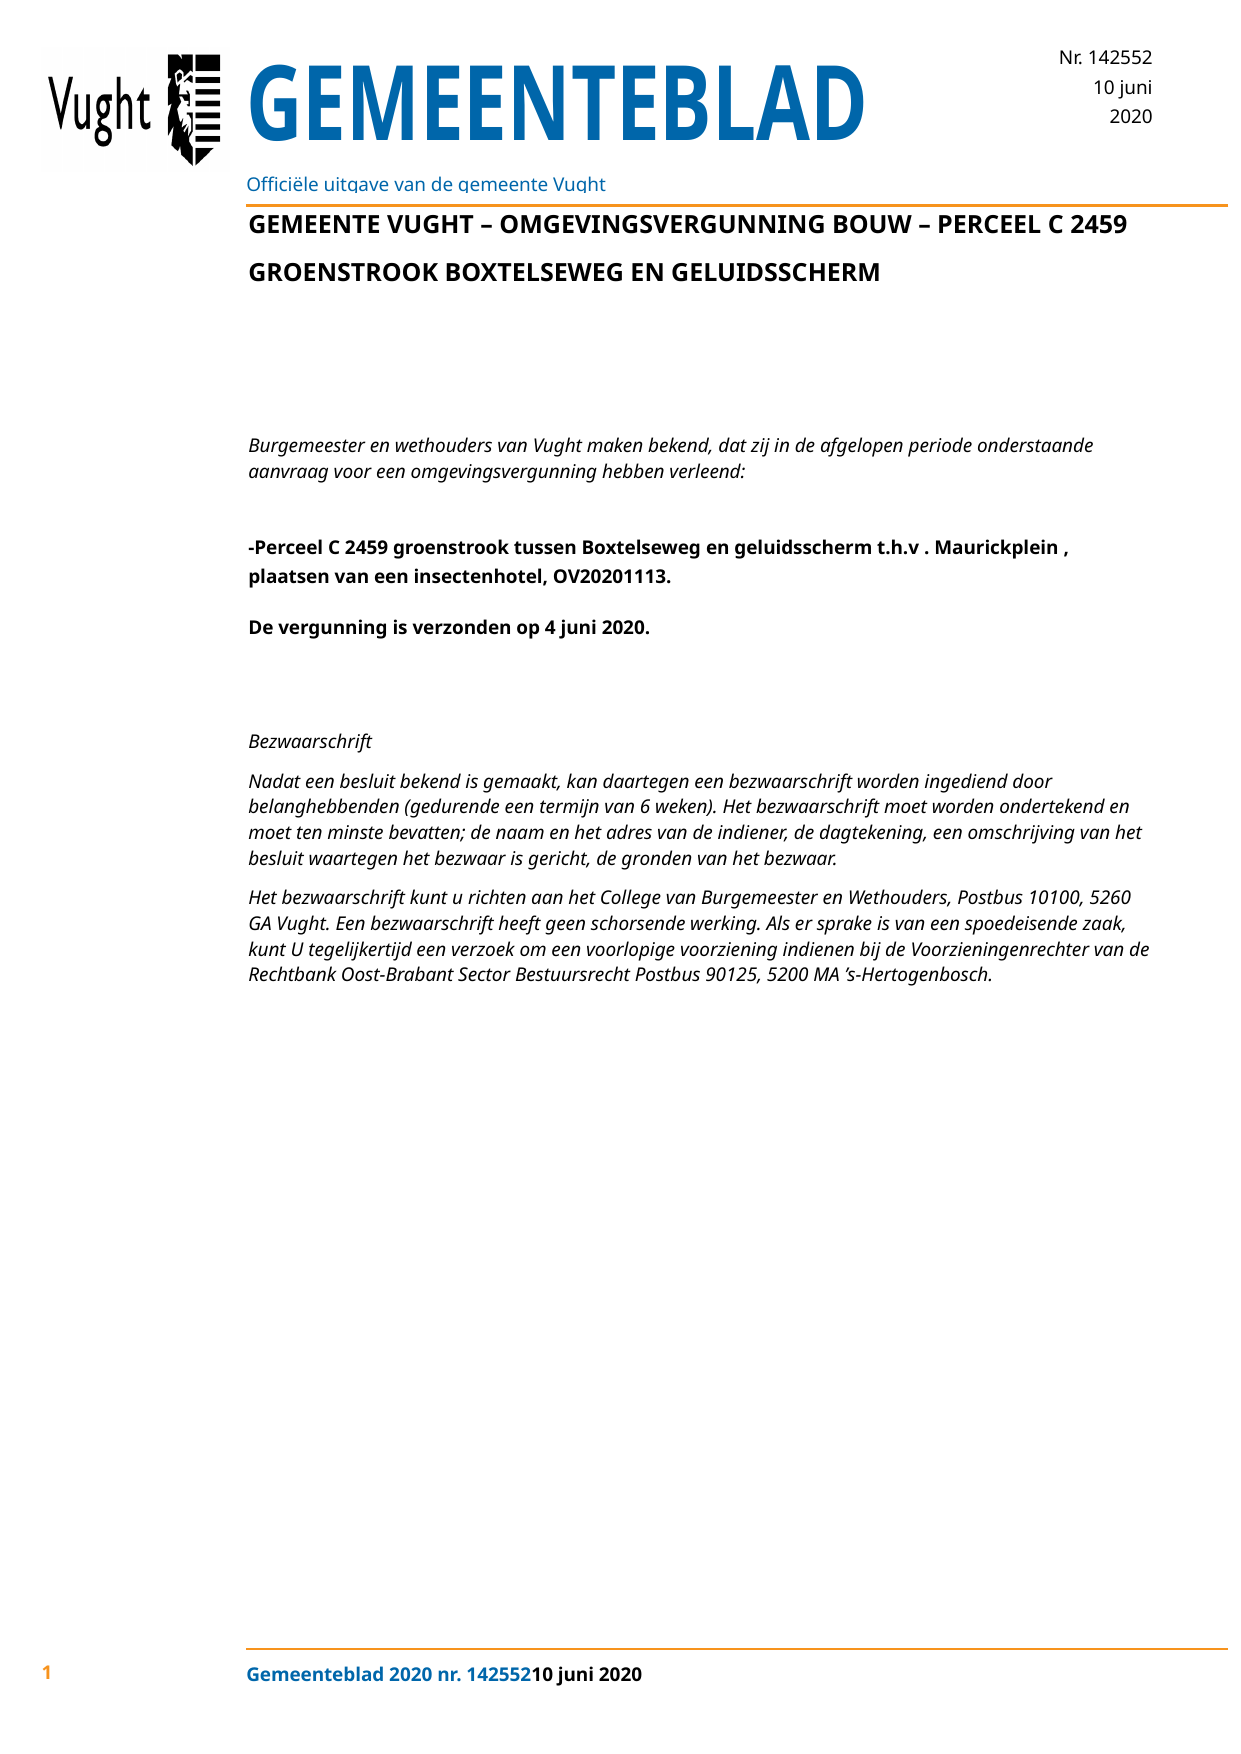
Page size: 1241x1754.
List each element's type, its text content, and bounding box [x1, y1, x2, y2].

text Bezwaarschrift [248, 728, 1152, 754]
picture [41, 47, 231, 172]
text GEMEENTE VUGHT – OMGEVINGSVERGUNNING BOUW – PERCEEL C 2459 GROENSTROOK BOXTELSEWEG EN GELUIDSSCHERM [248, 207, 1152, 288]
text Nadat een besluit bekend is gemaakt, kan daartegen een bezwaarschrift worden ingediend door belanghebbenden (gedurende een termijn van 6 weken). Het bezwaarschrift moet worden ondertekend en moet ten minste bevatten; de naam en het adres van de indiener, de dagtekening, een omschrijving van het besluit waartegen het bezwaar is gericht, de gronden van het bezwaar. [248, 768, 1152, 871]
text -Perceel C 2459 groenstrook tussen Boxtelseweg en geluidsscherm t.h.v . Maurickplein , plaatsen van een insectenhotel, OV20201113. [248, 534, 1152, 589]
text De vergunning is verzonden op 4 juni 2020. [248, 614, 1152, 640]
text Het bezwaarschrift kunt u richten aan het College van Burgemeester en Wethouders, Postbus 10100, 5260 GA Vught. Een bezwaarschrift heeft geen schorsende werking. Als er sprake is van een spoedeisende zaak, kunt U tegelijkertijd een verzoek om een voorlopige voorziening indienen bij de Voorzieningenrechter van de Rechtbank Oost-Brabant Sector Bestuursrecht Postbus 90125, 5200 MA ’s-Hertogenbosch. [248, 884, 1152, 987]
text Burgemeester en wethouders van Vught maken bekend, dat zij in de afgelopen periode onderstaande aanvraag voor een omgevingsvergunning hebben verleend: [248, 432, 1152, 484]
